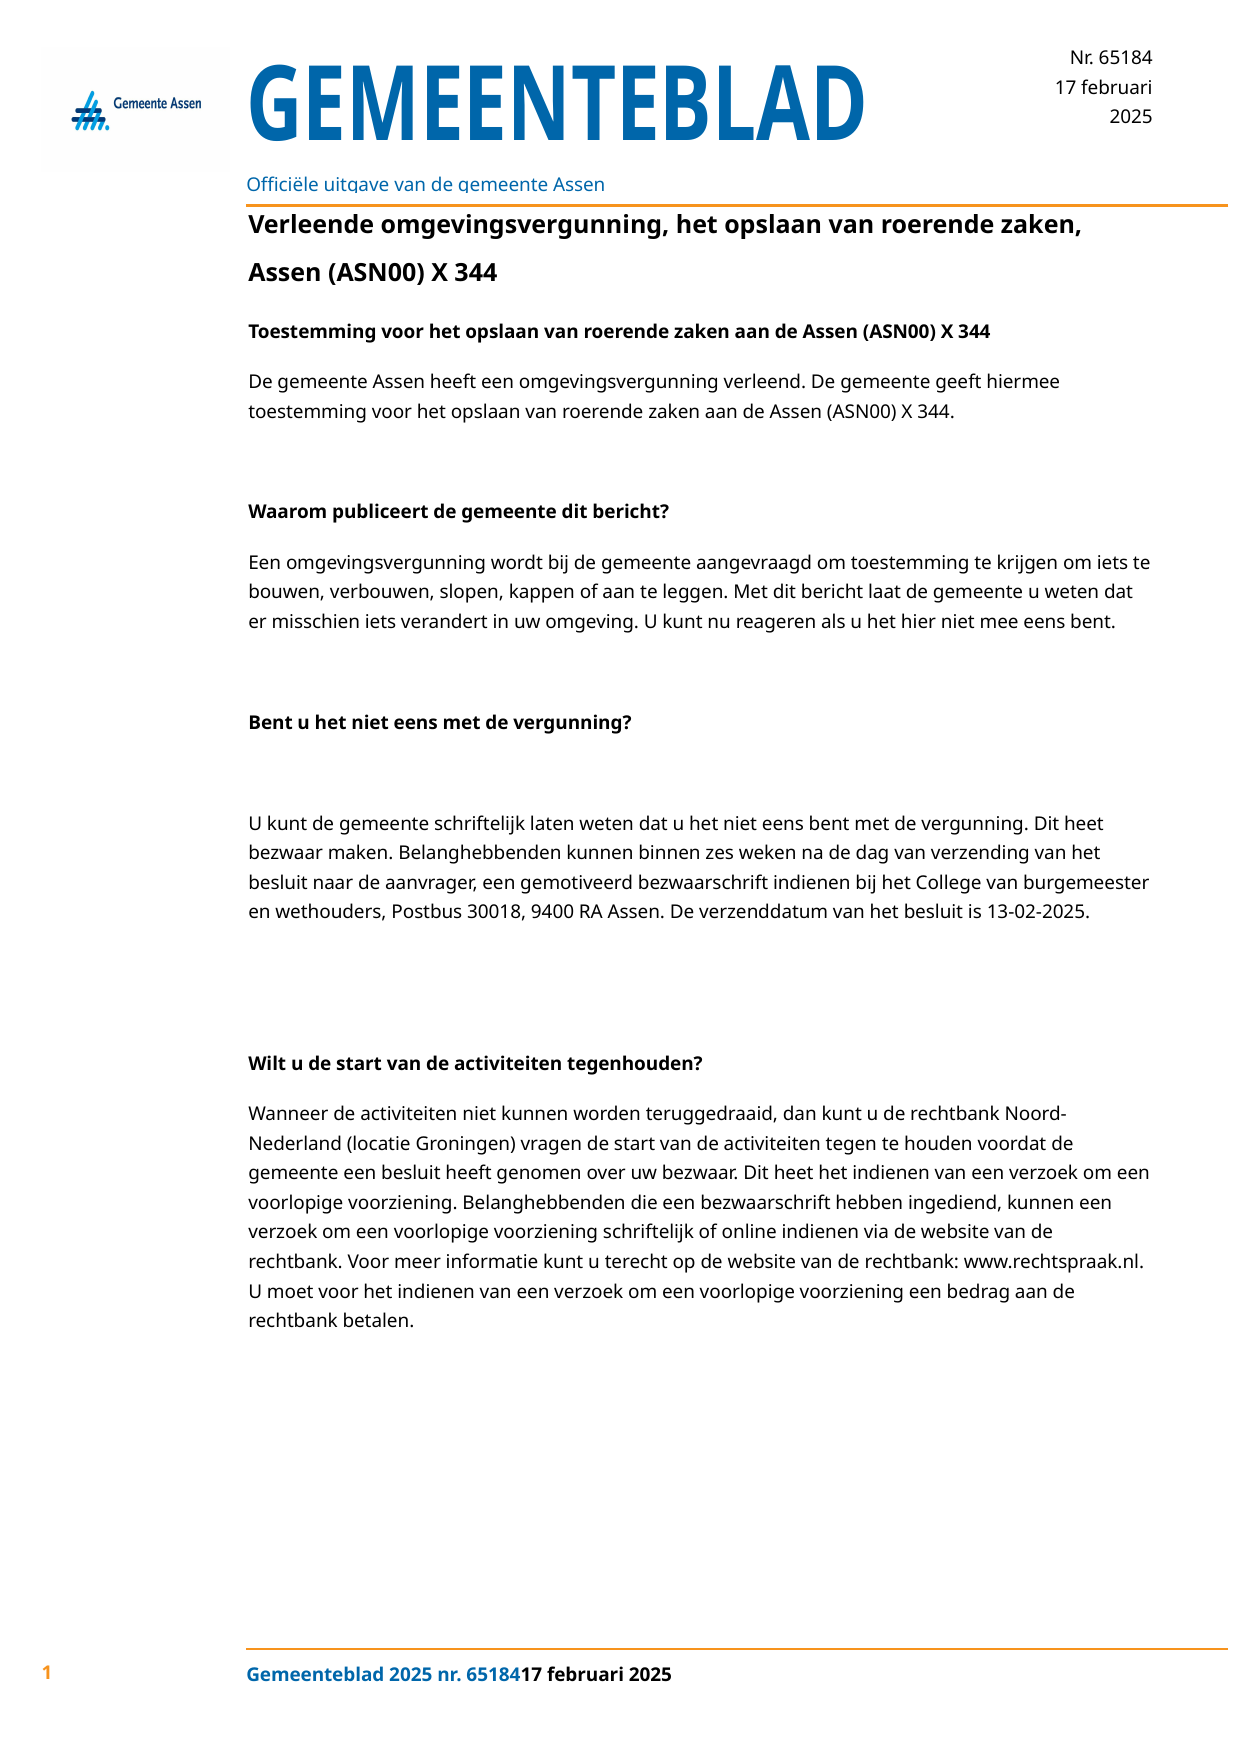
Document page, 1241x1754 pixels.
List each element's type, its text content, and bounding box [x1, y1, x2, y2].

text Verleende omgevingsvergunning, het opslaan van roerende zaken, Assen (ASN00) X 344 [248, 207, 1152, 288]
text Toestemming voor het opslaan van roerende zaken aan de Assen (ASN00) X 344 [248, 318, 1152, 344]
text U kunt de gemeente schriftelijk laten weten dat u het niet eens bent met de vergunning. Dit heet bezwaar maken. Belanghebbenden kunnen binnen zes weken na de dag van verzending van het besluit naar de aanvrager, een gemotiveerd bezwaarschrift indienen bij het College van burgemeester en wethouders, Postbus 30018, 9400 RA Assen. De verzenddatum van het besluit is 13-02-2025. [248, 810, 1152, 924]
picture [41, 47, 231, 172]
text Waarom publiceert de gemeente dit bericht? [248, 499, 1152, 524]
text Wanneer de activiteiten niet kunnen worden teruggedraaid, dan kunt u de rechtbank Noord-Nederland (locatie Groningen) vragen de start van de activiteiten tegen te houden voordat de gemeente een besluit heeft genomen over uw bezwaar. Dit heet het indienen van een verzoek om een voorlopige voorziening. Belanghebbenden die een bezwaarschrift hebben ingediend, kunnen een verzoek om een voorlopige voorziening schriftelijk of online indienen via de website van de rechtbank. Voor meer informatie kunt u terecht op de website van de rechtbank: www.rechtspraak.nl. U moet voor het indienen van een verzoek om een voorlopige voorziening een bedrag aan de rechtbank betalen. [248, 1100, 1152, 1333]
text De gemeente Assen heeft een omgevingsvergunning verleend. De gemeente geeft hiermee toestemming voor het opslaan van roerende zaken aan de Assen (ASN00) X 344. [248, 368, 1152, 424]
text Bent u het niet eens met de vergunning? [248, 709, 1152, 735]
text Een omgevingsvergunning wordt bij de gemeente aangevraagd om toestemming te krijgen om iets te bouwen, verbouwen, slopen, kappen of aan te leggen. Met dit bericht laat de gemeente u weten dat er misschien iets verandert in uw omgeving. U kunt nu reageren als u het hier niet mee eens bent. [248, 549, 1152, 634]
text Wilt u de start van de activiteiten tegenhouden? [248, 1050, 1152, 1076]
